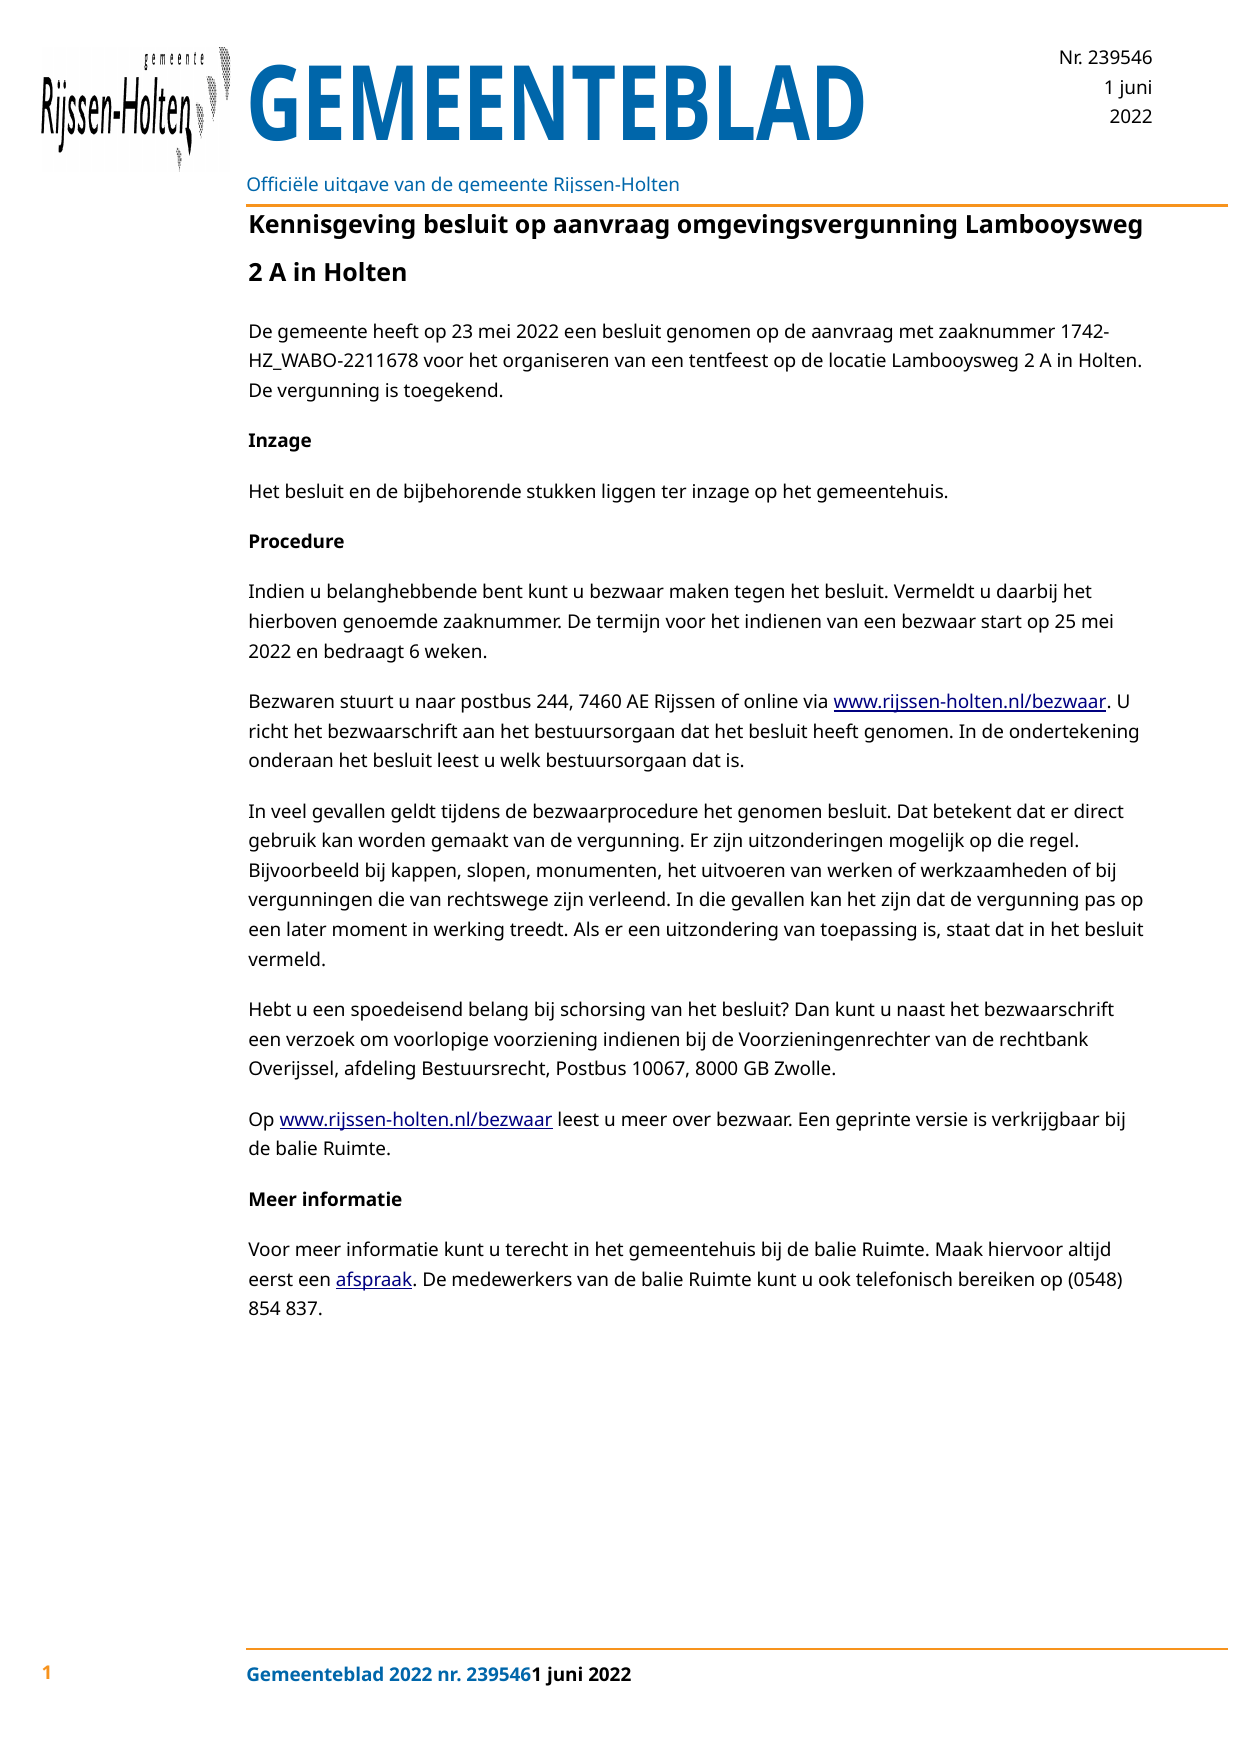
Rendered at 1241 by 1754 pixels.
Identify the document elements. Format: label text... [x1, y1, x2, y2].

text Inzage [248, 427, 1152, 453]
text De gemeente heeft op 23 mei 2022 een besluit genomen op de aanvraag met zaaknummer 1742-HZ_WABO-2211678 voor het organiseren van een tentfeest op de locatie Lambooysweg 2 A in Holten. De vergunning is toegekend. [248, 318, 1152, 403]
text Het besluit en de bijbehorende stukken liggen ter inzage op het gemeentehuis. [248, 478, 1152, 504]
text Indien u belanghebbende bent kunt u bezwaar maken tegen het besluit. Vermeldt u daarbij het hierboven genoemde zaaknummer. De termijn voor het indienen van een bezwaar start op 25 mei 2022 en bedraagt 6 weken. [248, 579, 1152, 664]
text Meer informatie [248, 1186, 1152, 1212]
text Kennisgeving besluit op aanvraag omgevingsvergunning Lambooysweg 2 A in Holten [248, 207, 1152, 288]
text Procedure [248, 528, 1152, 554]
text Bezwaren stuurt u naar postbus 244, 7460 AE Rijssen of online via www.rijssen-holten.nl/bezwaar. U richt het bezwaarschrift aan het bestuursorgaan dat het besluit heeft genomen. In de ondertekening onderaan het besluit leest u welk bestuursorgaan dat is. [248, 688, 1152, 773]
text Voor meer informatie kunt u terecht in het gemeentehuis bij de balie Ruimte. Maak hiervoor altijd eerst een afspraak. De medewerkers van de balie Ruimte kunt u ook telefonisch bereiken op (0548) 854 837. [248, 1236, 1152, 1321]
text Hebt u een spoedeisend belang bij schorsing van het besluit? Dan kunt u naast het bezwaarschrift een verzoek om voorlopige voorziening indienen bij de Voorzieningenrechter van de rechtbank Overijssel, afdeling Bestuursrecht, Postbus 10067, 8000 GB Zwolle. [248, 996, 1152, 1081]
text Op www.rijssen-holten.nl/bezwaar leest u meer over bezwaar. Een geprinte versie is verkrijgbaar bij de balie Ruimte. [248, 1106, 1152, 1161]
text In veel gevallen geldt tijdens de bezwaarprocedure het genomen besluit. Dat betekent dat er direct gebruik kan worden gemaakt van de vergunning. Er zijn uitzonderingen mogelijk op die regel. Bijvoorbeeld bij kappen, slopen, monumenten, het uitvoeren van werken of werkzaamheden of bij vergunningen die van rechtswege zijn verleend. In die gevallen kan het zijn dat de vergunning pas op een later moment in werking treedt. Als er een uitzondering van toepassing is, staat dat in het besluit vermeld. [248, 798, 1152, 972]
picture [41, 47, 231, 172]
